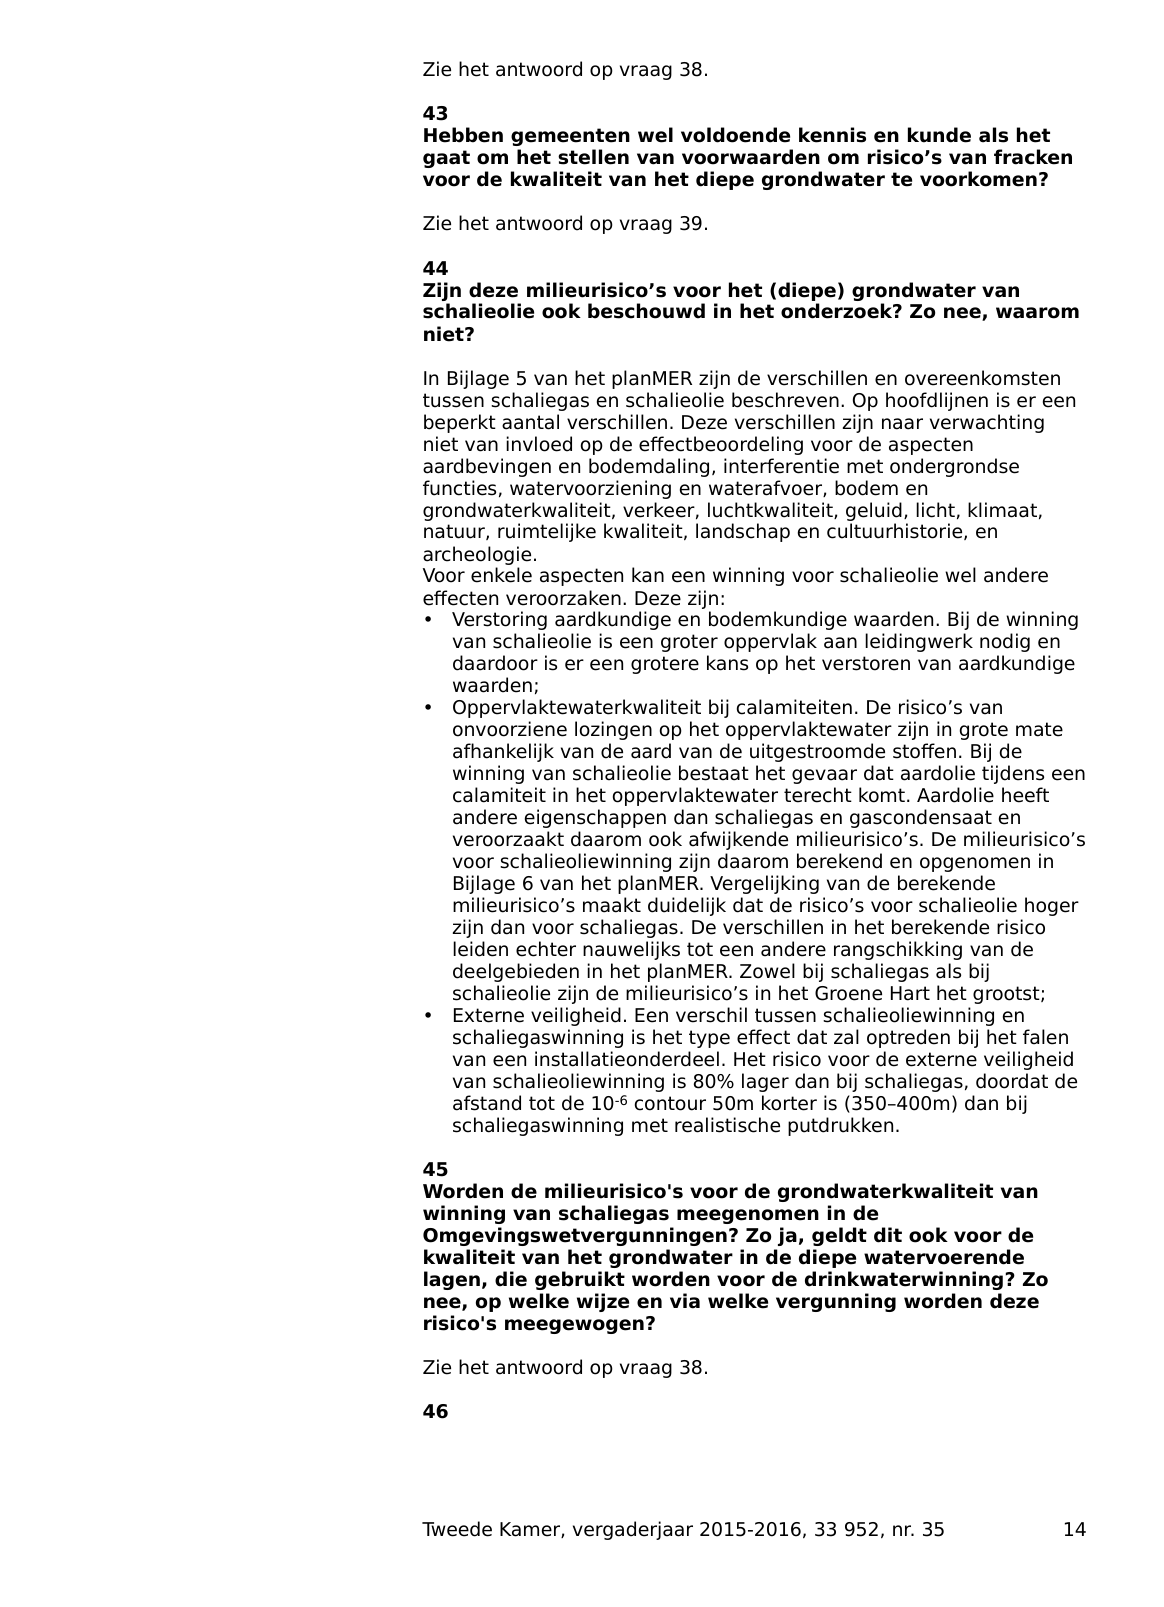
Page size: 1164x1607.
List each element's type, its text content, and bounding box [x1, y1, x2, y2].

text Zijn deze milieurisico’s voor het (diepe) grondwater van schalieolie ook beschouwd in het onderzoek? Zo nee, waarom niet? [422, 279, 1087, 345]
text Hebben gemeenten wel voldoende kennis en kunde als het gaat om het stellen van voorwaarden om risico’s van fracken voor de kwaliteit van het diepe grondwater te voorkomen? [422, 125, 1087, 191]
text Worden de milieurisico's voor de grondwaterkwaliteit van winning van schaliegas meegenomen in de Omgevingswetvergunningen? Zo ja, geldt dit ook voor de kwaliteit van het grondwater in de diepe watervoerende lagen, die gebruikt worden voor de drinkwaterwinning? Zo nee, op welke wijze en via welke vergunning worden deze risico's meegewogen? [422, 1181, 1087, 1335]
text • Externe veiligheid. Een verschil tussen schalieoliewinning en schaliegaswinning is het type effect dat zal optreden bij het falen van een installatieonderdeel. Het risico voor de externe veiligheid van schalieoliewinning is 80% lager dan bij schaliegas, doordat de afstand tot de 10-6 contour 50m korter is (350–400m) dan bij schaliegaswinning met realistische putdrukken. [422, 1005, 1087, 1137]
text 46 [422, 1401, 1087, 1423]
text Voor enkele aspecten kan een winning voor schalieolie wel andere effecten veroorzaken. Deze zijn: [422, 565, 1087, 609]
text Zie het antwoord op vraag 38. [422, 59, 1087, 81]
text • Verstoring aardkundige en bodemkundige waarden. Bij de winning van schalieolie is een groter oppervlak aan leidingwerk nodig en daardoor is er een grotere kans op het verstoren van aardkundige waarden; [422, 609, 1087, 697]
text Zie het antwoord op vraag 38. [422, 1357, 1087, 1379]
text Zie het antwoord op vraag 39. [422, 213, 1087, 235]
text In Bijlage 5 van het planMER zijn de verschillen en overeenkomsten tussen schaliegas en schalieolie beschreven. Op hoofdlijnen is er een beperkt aantal verschillen. Deze verschillen zijn naar verwachting niet van invloed op de effectbeoordeling voor de aspecten aardbevingen en bodemdaling, interferentie met ondergrondse functies, watervoorziening en waterafvoer, bodem en grondwaterkwaliteit, verkeer, luchtkwaliteit, geluid, licht, klimaat, natuur, ruimtelijke kwaliteit, landschap en cultuurhistorie, en archeologie. [422, 368, 1087, 565]
text 44 [422, 257, 1087, 279]
text 43 [422, 103, 1087, 125]
text 45 [422, 1159, 1087, 1181]
text • Oppervlaktewaterkwaliteit bij calamiteiten. De risico’s van onvoorziene lozingen op het oppervlaktewater zijn in grote mate afhankelijk van de aard van de uitgestroomde stoffen. Bij de winning van schalieolie bestaat het gevaar dat aardolie tijdens een calamiteit in het oppervlaktewater terecht komt. Aardolie heeft andere eigenschappen dan schaliegas en gascondensaat en veroorzaakt daarom ook afwijkende milieurisico’s. De milieurisico’s voor schalieoliewinning zijn daarom berekend en opgenomen in Bijlage 6 van het planMER. Vergelijking van de berekende milieurisico’s maakt duidelijk dat de risico’s voor schalieolie hoger zijn dan voor schaliegas. De verschillen in het berekende risico leiden echter nauwelijks tot een andere rangschikking van de deelgebieden in het planMER. Zowel bij schaliegas als bij schalieolie zijn de milieurisico’s in het Groene Hart het grootst; [422, 697, 1087, 1005]
